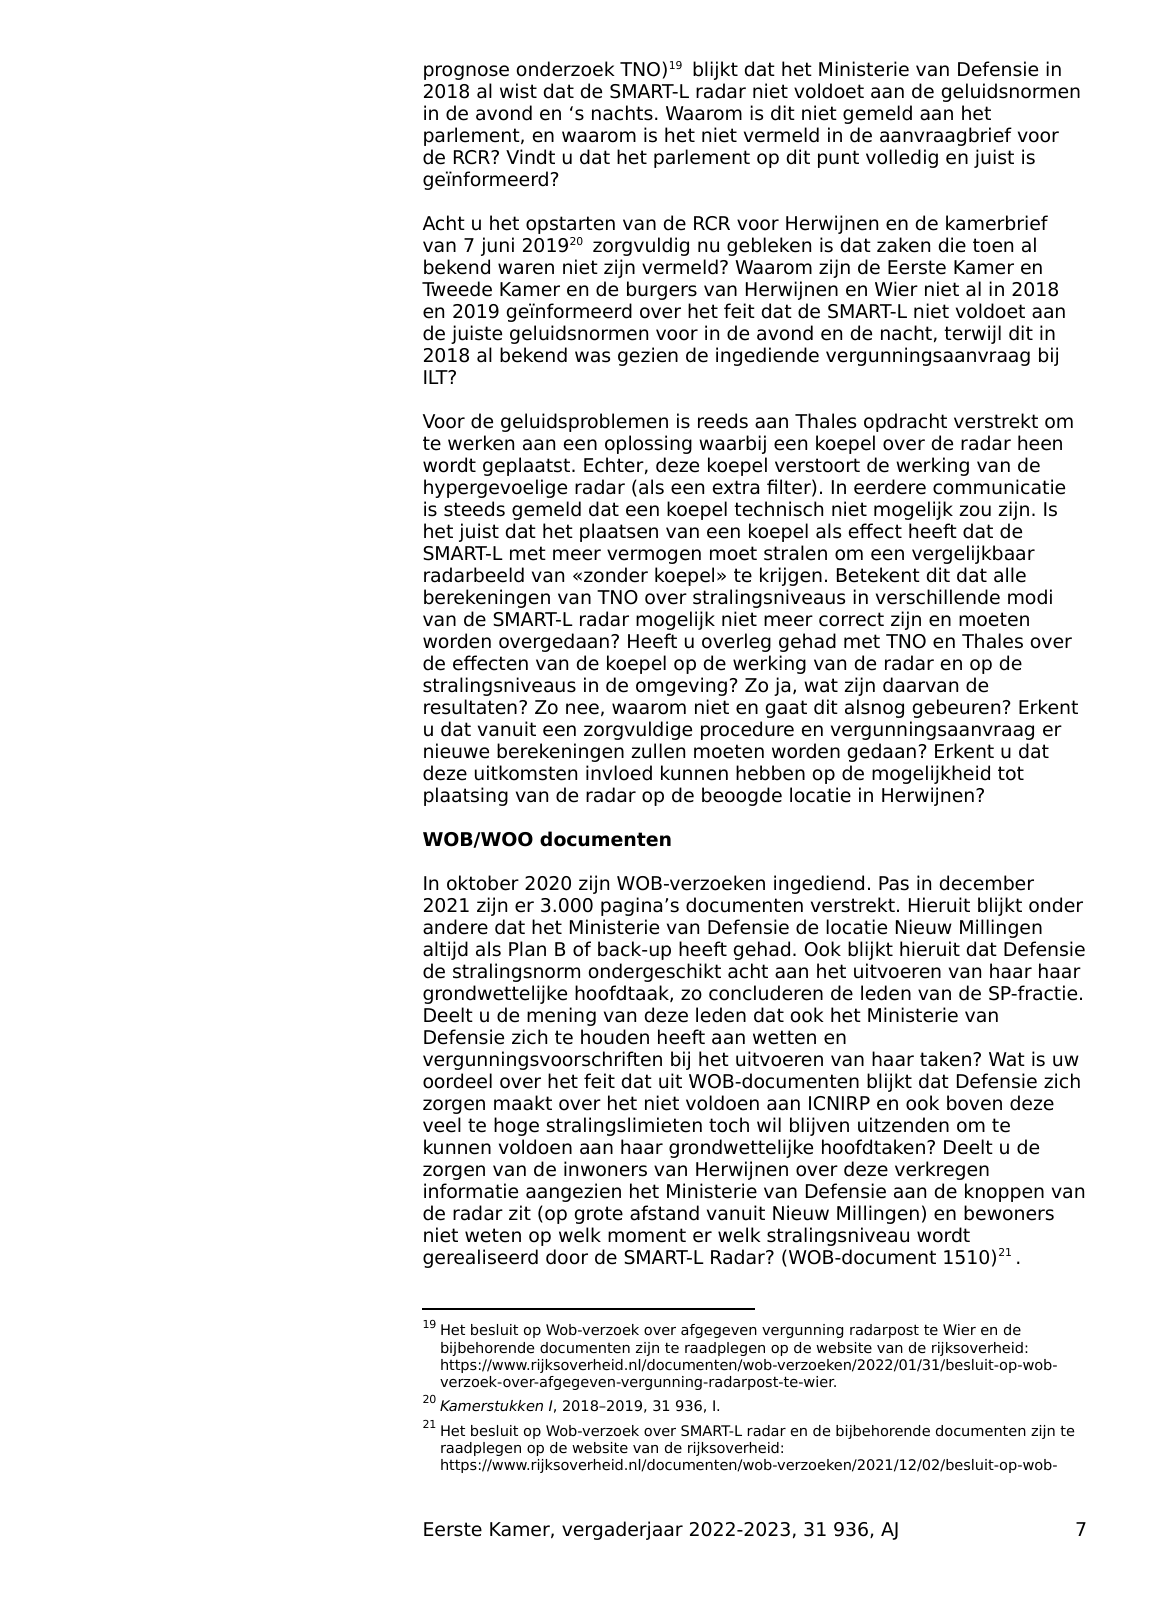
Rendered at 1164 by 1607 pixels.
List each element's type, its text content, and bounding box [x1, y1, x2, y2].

text Acht u het opstarten van de RCR voor Herwijnen en de kamerbrief van 7 juni 2019 zorgvuldig nu gebleken is dat zaken die toen al bekend waren niet zijn vermeld? Waarom zijn de Eerste Kamer en Tweede Kamer en de burgers van Herwijnen en Wier niet al in 2018 en 2019 geïnformeerd over het feit dat de SMART-L niet voldoet aan de juiste geluidsnormen voor in de avond en de nacht, terwijl dit in 2018 al bekend was gezien de ingediende vergunningsaanvraag bij ILT? [422, 213, 1087, 389]
subtitle WOB/WOO documenten [422, 829, 1087, 851]
text Het besluit op Wob-verzoek over afgegeven vergunning radarpost te Wier en de bijbehorende documenten zijn te raadplegen op de website van de rijksoverheid: https://www.rijksoverheid.nl/documenten/wob-verzoeken/2022/01/31/besluit-op-wob-verzoek-over-afgegeven-vergunning-radarpost-te-wier. [422, 1318, 1087, 1391]
text prognose onderzoek TNO) blijkt dat het Ministerie van Defensie in 2018 al wist dat de SMART-L radar niet voldoet aan de geluidsnormen in de avond en ‘s nachts. Waarom is dit niet gemeld aan het parlement, en waarom is het niet vermeld in de aanvraagbrief voor de RCR? Vindt u dat het parlement op dit punt volledig en juist is geïnformeerd? [422, 59, 1087, 191]
text Kamerstukken I, 2018–2019, 31 936, I. [422, 1393, 1087, 1416]
text Voor de geluidsproblemen is reeds aan Thales opdracht verstrekt om te werken aan een oplossing waarbij een koepel over de radar heen wordt geplaatst. Echter, deze koepel verstoort de werking van de hypergevoelige radar (als een extra filter). In eerdere communicatie is steeds gemeld dat een koepel technisch niet mogelijk zou zijn. Is het juist dat het plaatsen van een koepel als effect heeft dat de SMART-L met meer vermogen moet stralen om een vergelijkbaar radarbeeld van «zonder koepel» te krijgen. Betekent dit dat alle berekeningen van TNO over stralingsniveaus in verschillende modi van de SMART-L radar mogelijk niet meer correct zijn en moeten worden overgedaan? Heeft u overleg gehad met TNO en Thales over de effecten van de koepel op de werking van de radar en op de stralingsniveaus in de omgeving? Zo ja, wat zijn daarvan de resultaten? Zo nee, waarom niet en gaat dit alsnog gebeuren? Erkent u dat vanuit een zorgvuldige procedure en vergunningsaanvraag er nieuwe berekeningen zullen moeten worden gedaan? Erkent u dat deze uitkomsten invloed kunnen hebben op de mogelijkheid tot plaatsing van de radar op de beoogde locatie in Herwijnen? [422, 411, 1087, 807]
text Het besluit op Wob-verzoek over SMART-L radar en de bijbehorende documenten zijn te raadplegen op de website van de rijksoverheid: https://www.rijksoverheid.nl/documenten/wob-verzoeken/2021/12/02/besluit-op-wob- [422, 1418, 1087, 1474]
text In oktober 2020 zijn WOB-verzoeken ingediend. Pas in december 2021 zijn er 3.000 pagina’s documenten verstrekt. Hieruit blijkt onder andere dat het Ministerie van Defensie de locatie Nieuw Millingen altijd als Plan B of back-up heeft gehad. Ook blijkt hieruit dat Defensie de stralingsnorm ondergeschikt acht aan het uitvoeren van haar haar grondwettelijke hoofdtaak, zo concluderen de leden van de SP-fractie. Deelt u de mening van deze leden dat ook het Ministerie van Defensie zich te houden heeft aan wetten en vergunningsvoorschriften bij het uitvoeren van haar taken? Wat is uw oordeel over het feit dat uit WOB-documenten blijkt dat Defensie zich zorgen maakt over het niet voldoen aan ICNIRP en ook boven deze veel te hoge stralingslimieten toch wil blijven uitzenden om te kunnen voldoen aan haar grondwettelijke hoofdtaken? Deelt u de zorgen van de inwoners van Herwijnen over deze verkregen informatie aangezien het Ministerie van Defensie aan de knoppen van de radar zit (op grote afstand vanuit Nieuw Millingen) en bewoners niet weten op welk moment er welk stralingsniveau wordt gerealiseerd door de SMART-L Radar? (WOB-document 1510). [422, 873, 1087, 1269]
